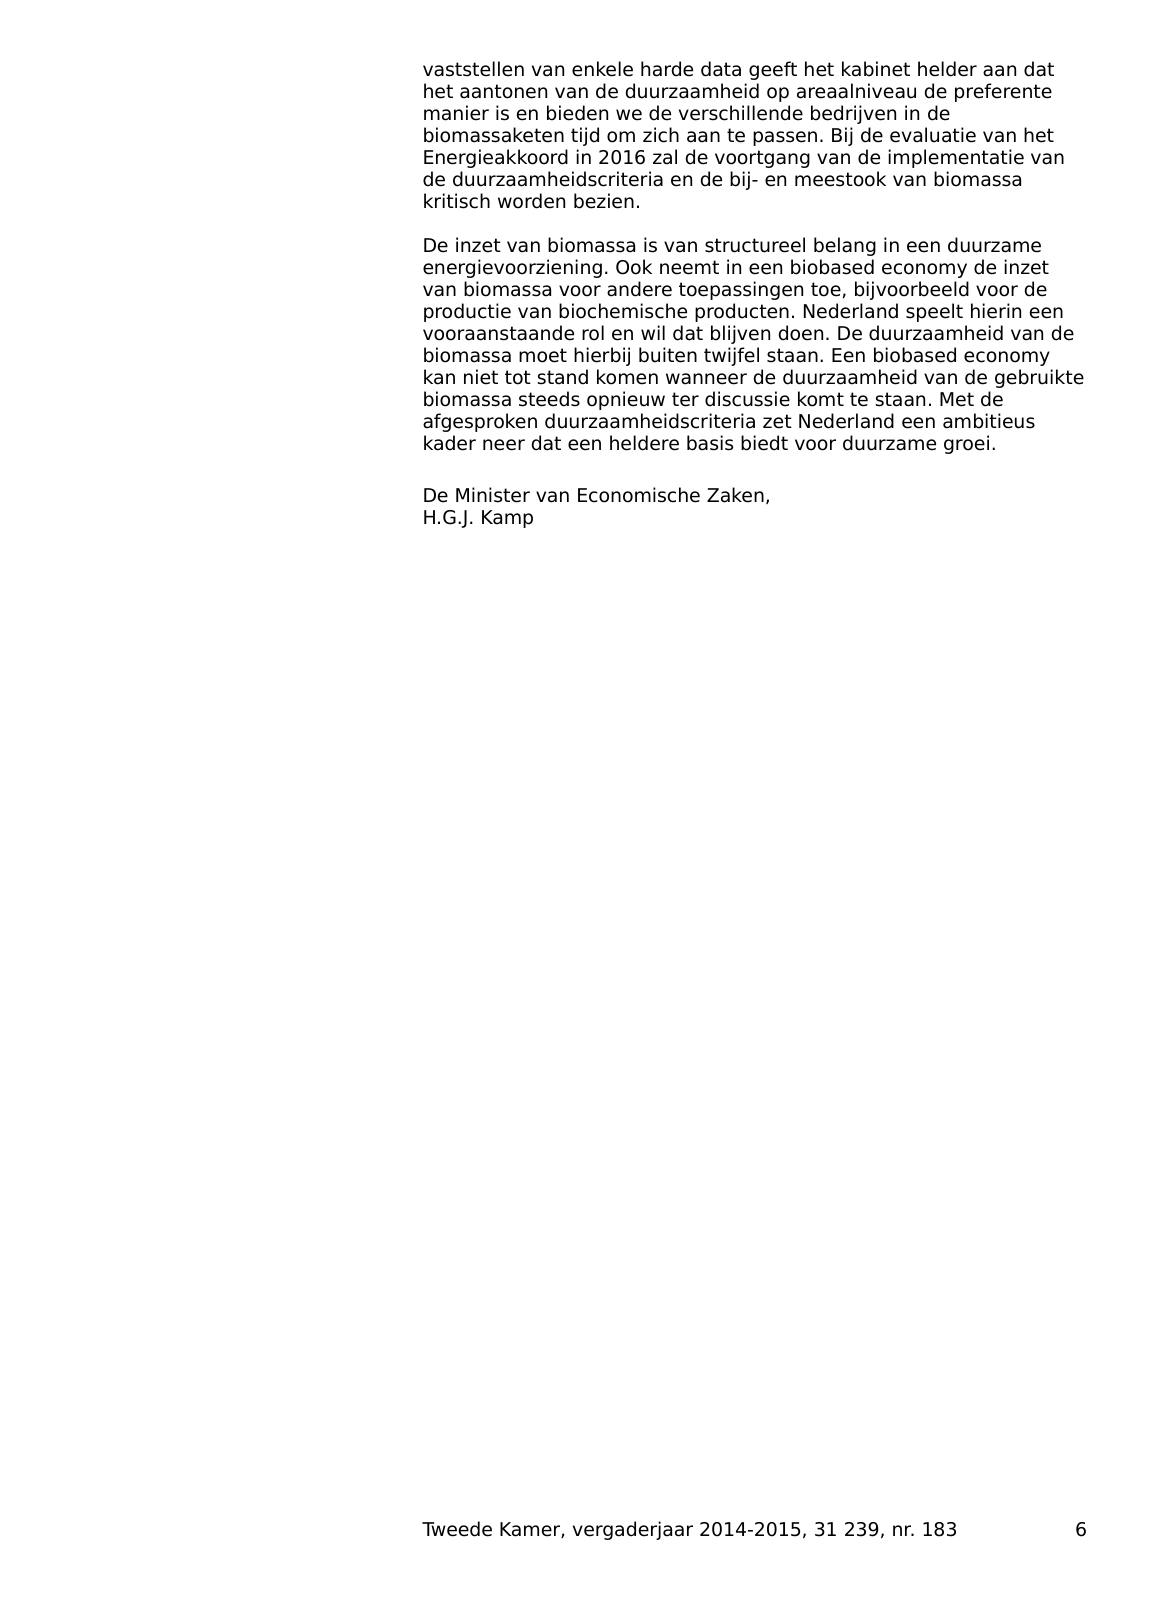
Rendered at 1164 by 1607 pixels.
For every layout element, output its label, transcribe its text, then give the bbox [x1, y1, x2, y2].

text De inzet van biomassa is van structureel belang in een duurzame energievoorziening. Ook neemt in een biobased economy de inzet van biomassa voor andere toepassingen toe, bijvoorbeeld voor de productie van biochemische producten. Nederland speelt hierin een vooraanstaande rol en wil dat blijven doen. De duurzaamheid van de biomassa moet hierbij buiten twijfel staan. Een biobased economy kan niet tot stand komen wanneer de duurzaamheid van de gebruikte biomassa steeds opnieuw ter discussie komt te staan. Met de afgesproken duurzaamheidscriteria zet Nederland een ambitieus kader neer dat een heldere basis biedt voor duurzame groei. [422, 235, 1087, 455]
text vaststellen van enkele harde data geeft het kabinet helder aan dat het aantonen van de duurzaamheid op areaalniveau de preferente manier is en bieden we de verschillende bedrijven in de biomassaketen tijd om zich aan te passen. Bij de evaluatie van het Energieakkoord in 2016 zal de voortgang van de implementatie van de duurzaamheidscriteria en de bij- en meestook van biomassa kritisch worden bezien. [422, 59, 1087, 213]
text De Minister van Economische Zaken, H.G.J. Kamp [422, 485, 1087, 529]
